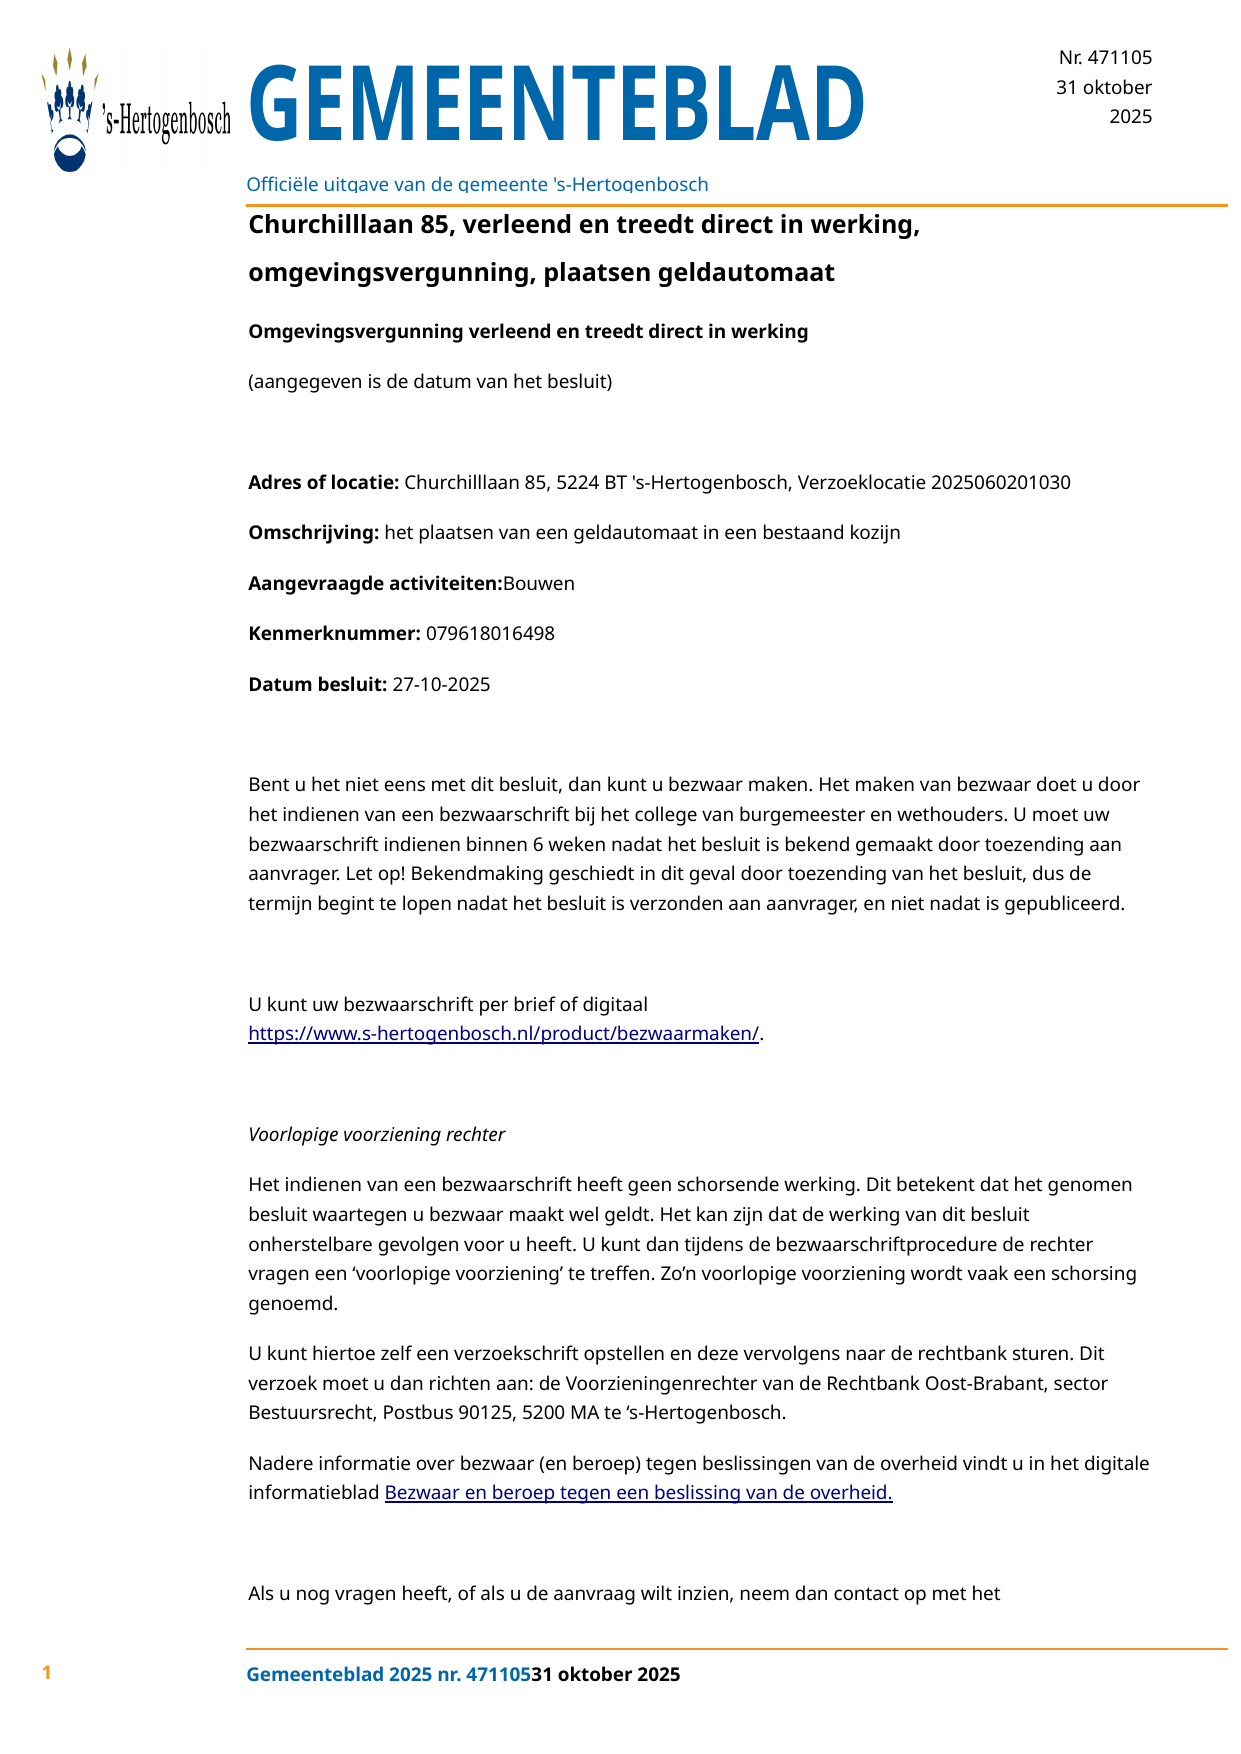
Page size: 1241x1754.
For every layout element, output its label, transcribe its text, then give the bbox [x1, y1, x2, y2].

text Omgevingsvergunning verleend en treedt direct in werking [248, 318, 1152, 344]
text U kunt hiertoe zelf een verzoekschrift opstellen en deze vervolgens naar de rechtbank sturen. Dit verzoek moet u dan richten aan: de Voorzieningenrechter van de Rechtbank Oost-Brabant, sector Bestuursrecht, Postbus 90125, 5200 MA te ‘s-Hertogenbosch. [248, 1340, 1152, 1425]
text U kunt uw bezwaarschrift per brief of digitaal https://www.s-hertogenbosch.nl/product/bezwaarmaken/. [248, 991, 1152, 1046]
picture [41, 47, 231, 172]
text (aangegeven is de datum van het besluit) [248, 368, 1152, 394]
text Nadere informatie over bezwaar (en beroep) tegen beslissingen van de overheid vindt u in het digitale informatieblad Bezwaar en beroep tegen een beslissing van de overheid. [248, 1450, 1152, 1505]
text Omschrijving: het plaatsen van een geldautomaat in een bestaand kozijn [248, 519, 1152, 545]
text Datum besluit: 27-10-2025 [248, 671, 1152, 697]
text Als u nog vragen heeft, of als u de aanvraag wilt inzien, neem dan contact op met het [248, 1580, 1152, 1606]
text Churchilllaan 85, verleend en treedt direct in werking, omgevingsvergunning, plaatsen geldautomaat [248, 207, 1152, 288]
text Het indienen van een bezwaarschrift heeft geen schorsende werking. Dit betekent dat het genomen besluit waartegen u bezwaar maakt wel geldt. Het kan zijn dat de werking van dit besluit onherstelbare gevolgen voor u heeft. U kunt dan tijdens de bezwaarschriftprocedure de rechter vragen een ‘voorlopige voorziening’ te treffen. Zo’n voorlopige voorziening wordt vaak een schorsing genoemd. [248, 1172, 1152, 1316]
text Adres of locatie: Churchilllaan 85, 5224 BT 's-Hertogenbosch, Verzoeklocatie 2025060201030 [248, 469, 1152, 495]
text Aangevraagde activiteiten:Bouwen [248, 570, 1152, 596]
text Voorlopige voorziening rechter [248, 1121, 1152, 1147]
text Bent u het niet eens met dit besluit, dan kunt u bezwaar maken. Het maken van bezwaar doet u door het indienen van een bezwaarschrift bij het college van burgemeester en wethouders. U moet uw bezwaarschrift indienen binnen 6 weken nadat het besluit is bekend gemaakt door toezending aan aanvrager. Let op! Bekendmaking geschiedt in dit geval door toezending van het besluit, dus de termijn begint te lopen nadat het besluit is verzonden aan aanvrager, en niet nadat is gepubliceerd. [248, 772, 1152, 916]
text Kenmerknummer: 079618016498 [248, 620, 1152, 646]
